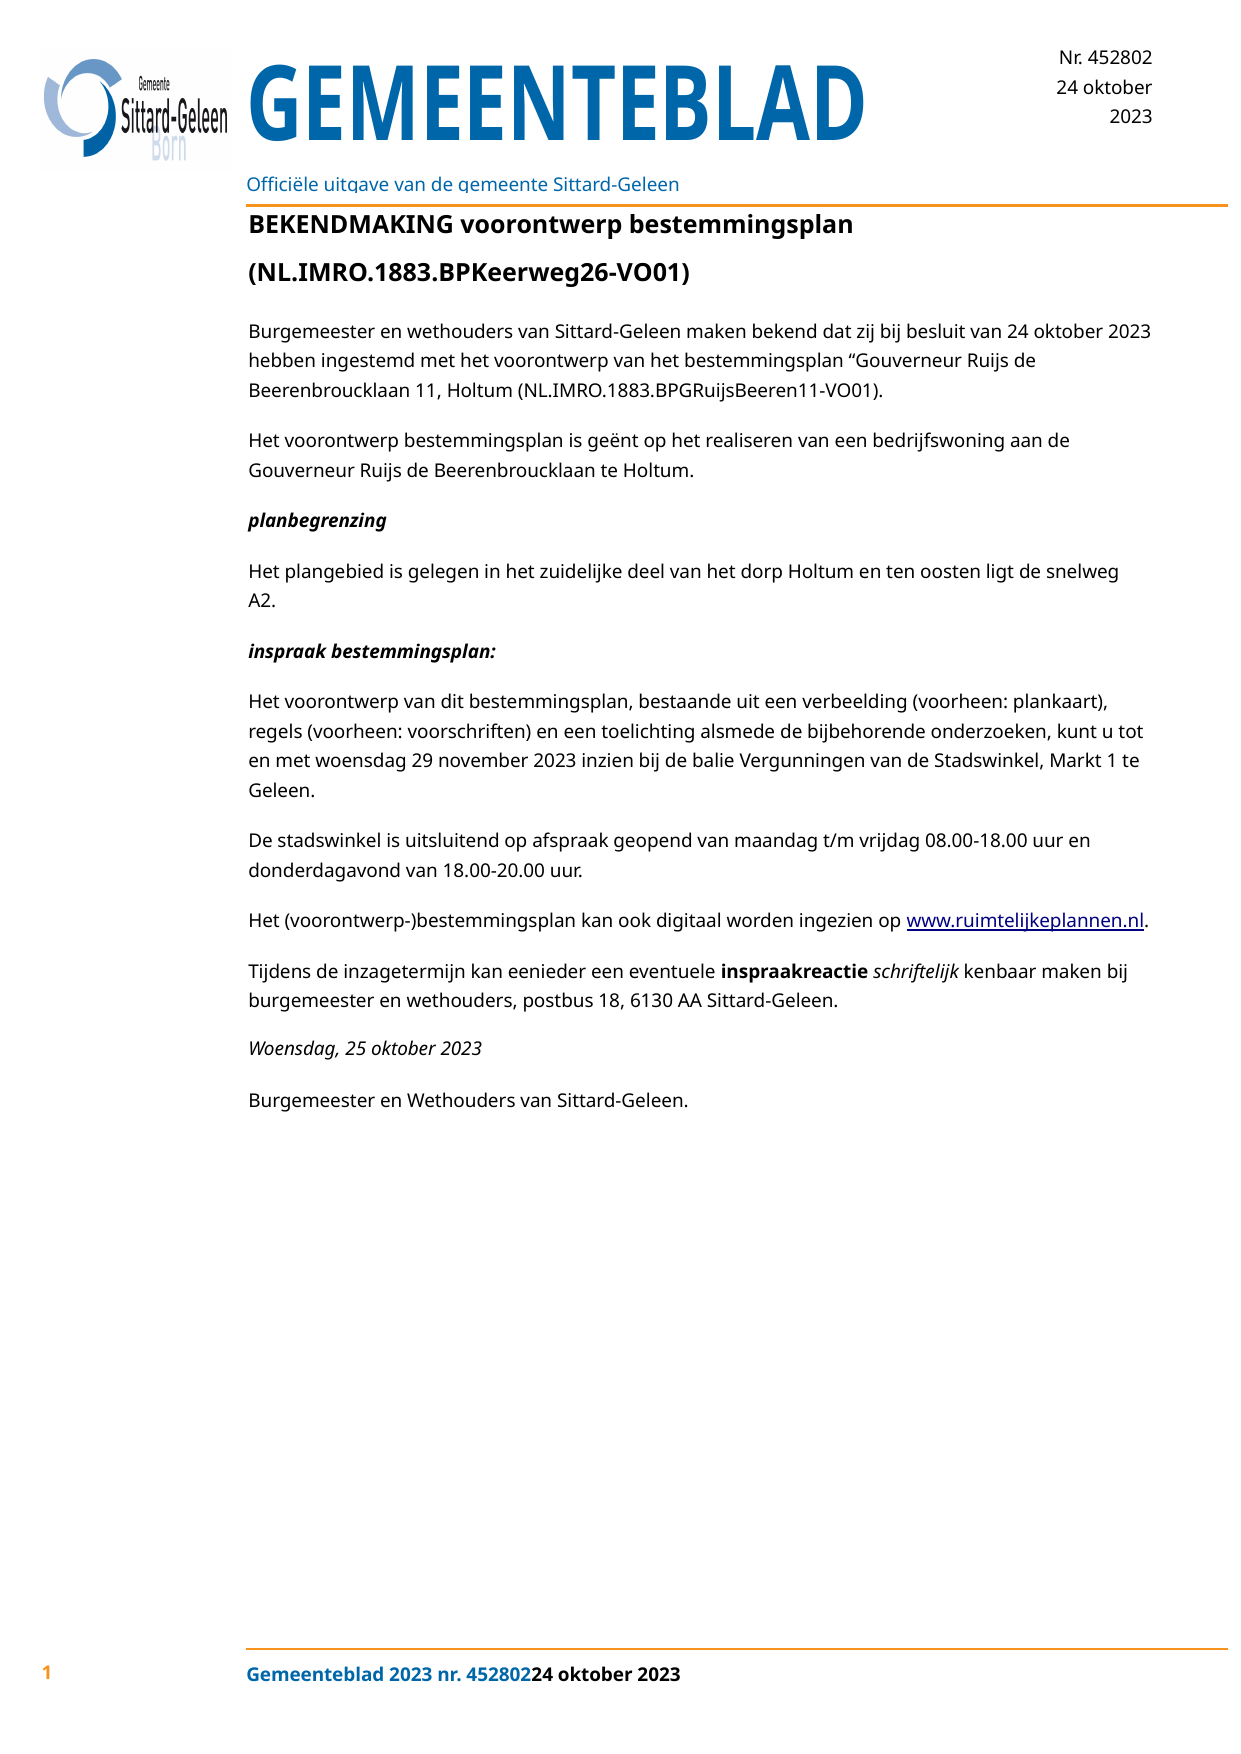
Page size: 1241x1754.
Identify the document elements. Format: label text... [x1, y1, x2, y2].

text Het voorontwerp van dit bestemmingsplan, bestaande uit een verbeelding (voorheen: plankaart), regels (voorheen: voorschriften) en een toelichting alsmede de bijbehorende onderzoeken, kunt u tot en met woensdag 29 november 2023 inzien bij de balie Vergunningen van de Stadswinkel, Markt 1 te Geleen. [248, 688, 1152, 803]
text Het voorontwerp bestemmingsplan is geënt op het realiseren van een bedrijfswoning aan de Gouverneur Ruijs de Beerenbroucklaan te Holtum. [248, 427, 1152, 483]
text Tijdens de inzagetermijn kan eenieder een eventuele inspraakreactie schriftelijk kenbaar maken bij burgemeester en wethouders, postbus 18, 6130 AA Sittard-Geleen. [248, 958, 1152, 1013]
text De stadswinkel is uitsluitend op afspraak geopend van maandag t/m vrijdag 08.00-18.00 uur en donderdagavond van 18.00-20.00 uur. [248, 827, 1152, 883]
text BEKENDMAKING voorontwerp bestemmingsplan (NL.IMRO.1883.BPKeerweg26-VO01) [248, 207, 1152, 288]
text Woensdag, 25 oktober 2023 [248, 1035, 1152, 1061]
text planbegrenzing [248, 507, 1152, 533]
text Burgemeester en wethouders van Sittard-Geleen maken bekend dat zij bij besluit van 24 oktober 2023 hebben ingestemd met het voorontwerp van het bestemmingsplan “Gouverneur Ruijs de Beerenbroucklaan 11, Holtum (NL.IMRO.1883.BPGRuijsBeeren11-VO01). [248, 318, 1152, 403]
text Het (voorontwerp-)bestemmingsplan kan ook digitaal worden ingezien op www.ruimtelijkeplannen.nl. [248, 907, 1152, 933]
text Burgemeester en Wethouders van Sittard-Geleen. [248, 1087, 1152, 1112]
text inspraak bestemmingsplan: [248, 638, 1152, 664]
picture [41, 47, 231, 172]
text Het plangebied is gelegen in het zuidelijke deel van het dorp Holtum en ten oosten ligt de snelweg A2. [248, 558, 1152, 613]
